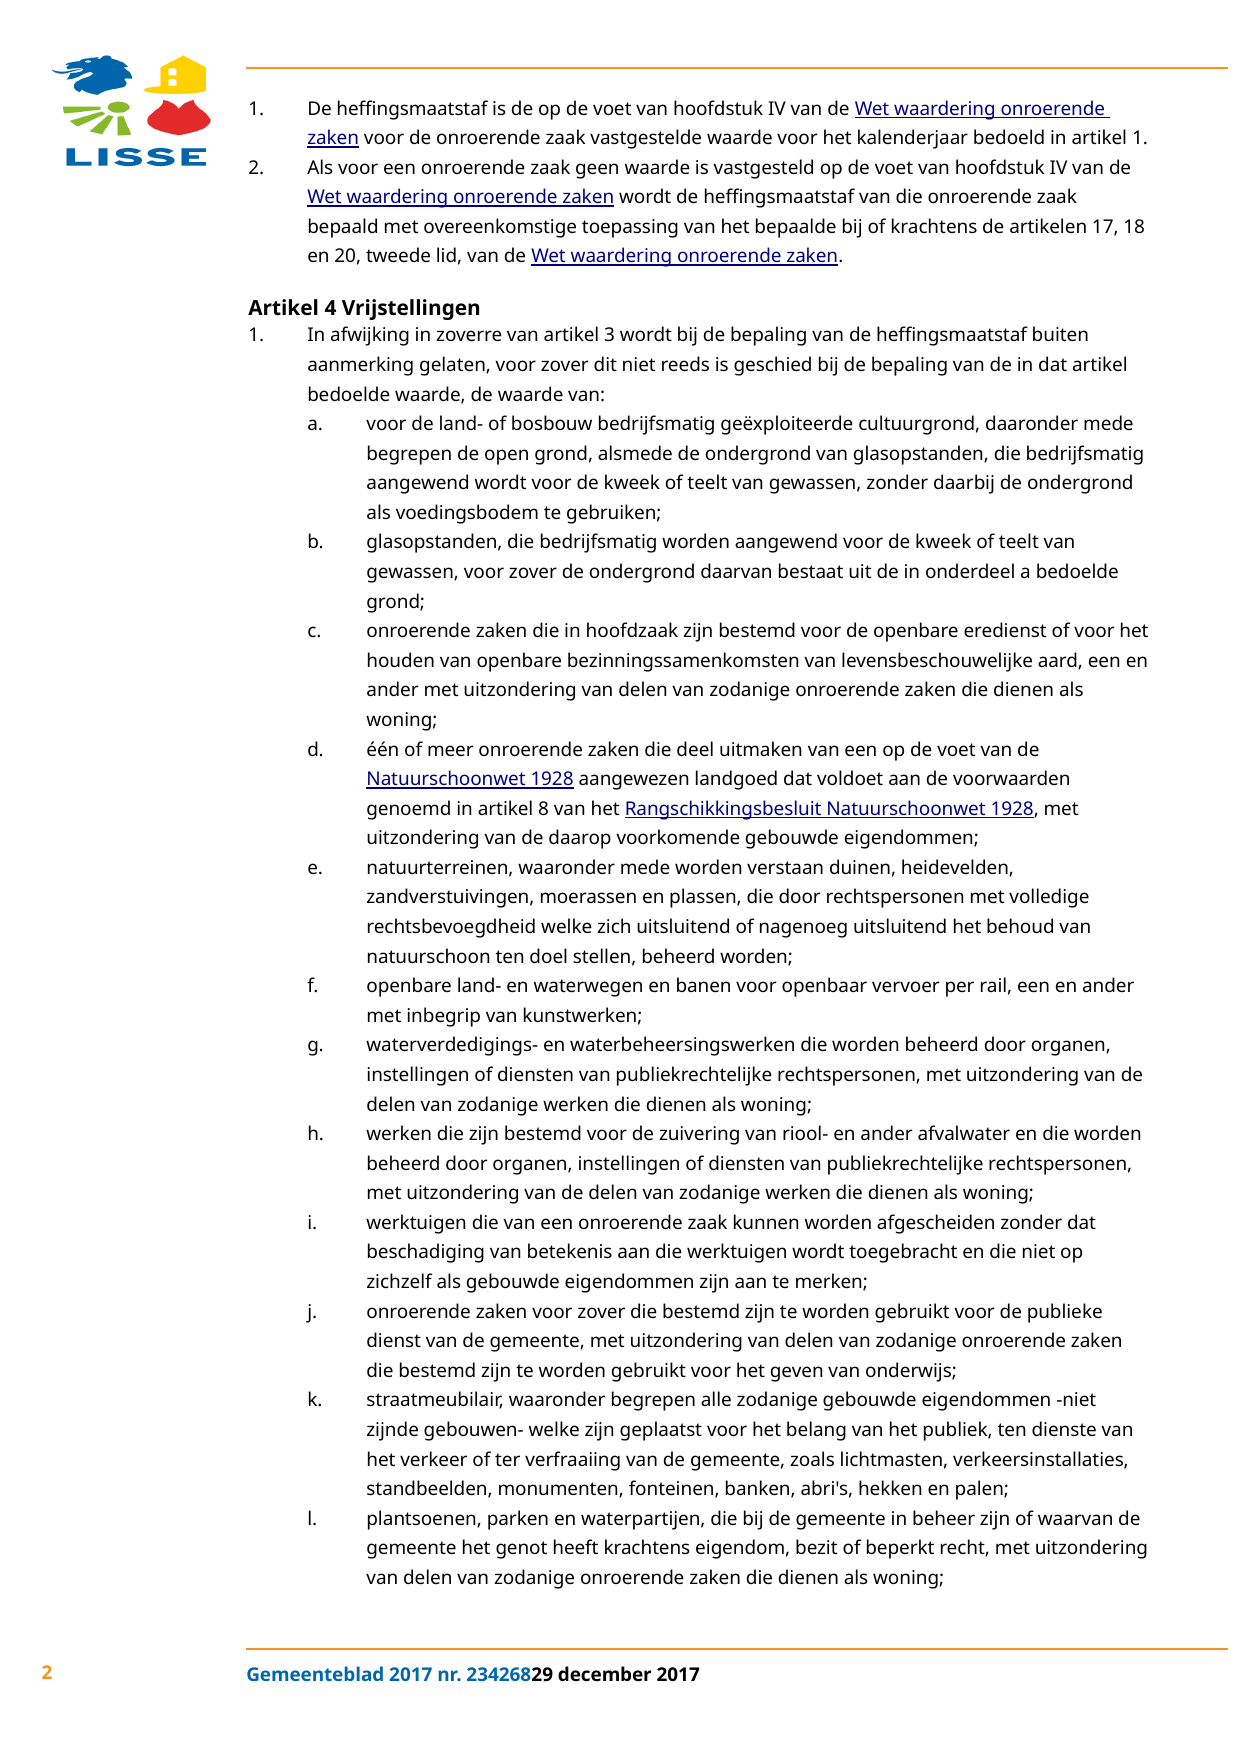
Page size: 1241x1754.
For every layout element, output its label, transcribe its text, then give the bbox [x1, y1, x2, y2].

list waterverdedigings- en waterbeheersingswerken die worden beheerd door organen, instellingen of diensten van publiekrechtelijke rechtspersonen, met uitzondering van de delen van zodanige werken die dienen als woning; [307, 1032, 1152, 1116]
list openbare land- en waterwegen en banen voor openbaar vervoer per rail, een en ander met inbegrip van kunstwerken; [307, 972, 1152, 1028]
list glasopstanden, die bedrijfsmatig worden aangewend voor de kweek of teelt van gewassen, voor zover de ondergrond daarvan bestaat uit de in onderdeel a bedoelde grond; [307, 529, 1152, 613]
list werktuigen die van een onroerende zaak kunnen worden afgescheiden zonder dat beschadiging van betekenis aan die werktuigen wordt toegebracht en die niet op zichzelf als gebouwde eigendommen zijn aan te merken; [307, 1209, 1152, 1294]
list Als voor een onroerende zaak geen waarde is vastgesteld op de voet van hoofdstuk IV van de Wet waardering onroerende zaken wordt de heffingsmaatstaf van die onroerende zaak bepaald met overeenkomstige toepassing van het bepaalde bij of krachtens de artikelen 17, 18 en 20, tweede lid, van de Wet waardering onroerende zaken. [248, 154, 1152, 268]
text Artikel 4 Vrijstellingen [248, 293, 1152, 322]
list plantsoenen, parken en waterpartijen, die bij de gemeente in beheer zijn of waarvan de gemeente het genot heeft krachtens eigendom, bezit of beperkt recht, met uitzondering van delen van zodanige onroerende zaken die dienen als woning; [307, 1505, 1152, 1590]
list onroerende zaken voor zover die bestemd zijn te worden gebruikt voor de publieke dienst van de gemeente, met uitzondering van delen van zodanige onroerende zaken die bestemd zijn te worden gebruikt voor het geven van onderwijs; [307, 1298, 1152, 1383]
list natuurterreinen, waaronder mede worden verstaan duinen, heidevelden, zandverstuivingen, moerassen en plassen, die door rechtspersonen met volledige rechtsbevoegdheid welke zich uitsluitend of nagenoeg uitsluitend het behoud van natuurschoon ten doel stellen, beheerd worden; [307, 854, 1152, 968]
list voor de land- of bosbouw bedrijfsmatig geëxploiteerde cultuurgrond, daaronder mede begrepen de open grond, alsmede de ondergrond van glasopstanden, die bedrijfsmatig aangewend wordt voor de kweek of teelt van gewassen, zonder daarbij de ondergrond als voedingsbodem te gebruiken; [307, 410, 1152, 525]
list In afwijking in zoverre van artikel 3 wordt bij de bepaling van de heffingsmaatstaf buiten aanmerking gelaten, voor zover dit niet reeds is geschied bij de bepaling van de in dat artikel bedoelde waarde, de waarde van: [248, 322, 1152, 406]
list straatmeubilair, waaronder begrepen alle zodanige gebouwde eigendommen -niet zijnde gebouwen- welke zijn geplaatst voor het belang van het publiek, ten dienste van het verkeer of ter verfraaiing van de gemeente, zoals lichtmasten, verkeersinstallaties, standbeelden, monumenten, fonteinen, banken, abri's, hekken en palen; [307, 1387, 1152, 1501]
picture [41, 47, 231, 172]
list onroerende zaken die in hoofdzaak zijn bestemd voor de openbare eredienst of voor het houden van openbare bezinningssamenkomsten van levensbeschouwelijke aard, een en ander met uitzondering van delen van zodanige onroerende zaken die dienen als woning; [307, 617, 1152, 732]
list één of meer onroerende zaken die deel uitmaken van een op de voet van de Natuurschoonwet 1928 aangewezen landgoed dat voldoet aan de voorwaarden genoemd in artikel 8 van het Rangschikkingsbesluit Natuurschoonwet 1928, met uitzondering van de daarop voorkomende gebouwde eigendommen; [307, 736, 1152, 850]
list werken die zijn bestemd voor de zuivering van riool- en ander afvalwater en die worden beheerd door organen, instellingen of diensten van publiekrechtelijke rechtspersonen, met uitzondering van de delen van zodanige werken die dienen als woning; [307, 1120, 1152, 1205]
list De heffingsmaatstaf is de op de voet van hoofdstuk IV van de Wet waardering onroerende zaken voor de onroerende zaak vastgestelde waarde voor het kalenderjaar bedoeld in artikel 1. [248, 95, 1152, 150]
